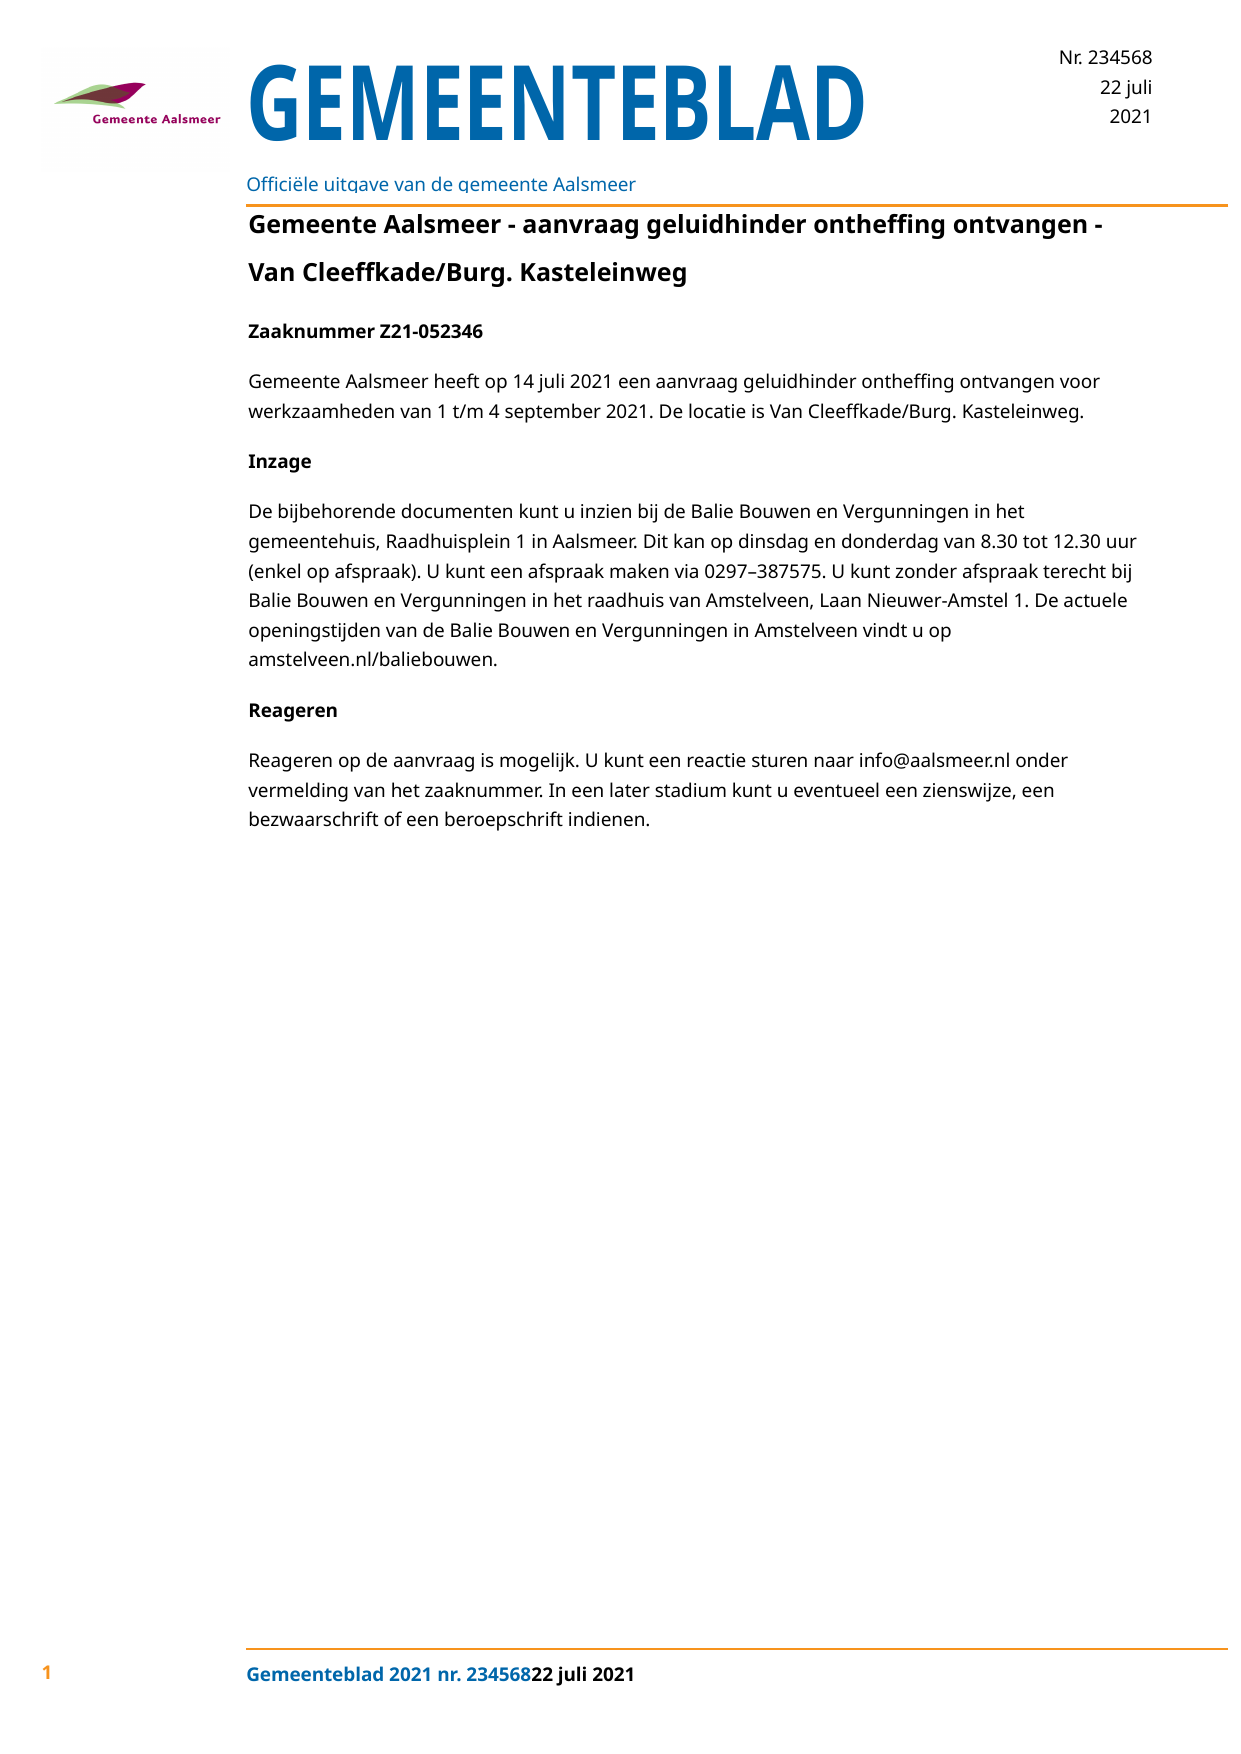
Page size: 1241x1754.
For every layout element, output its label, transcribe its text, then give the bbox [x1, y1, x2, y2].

text Gemeente Aalsmeer heeft op 14 juli 2021 een aanvraag geluidhinder ontheffing ontvangen voor werkzaamheden van 1 t/m 4 september 2021. De locatie is Van Cleeffkade/Burg. Kasteleinweg. [248, 368, 1152, 424]
text De bijbehorende documenten kunt u inzien bij de Balie Bouwen en Vergunningen in het gemeentehuis, Raadhuisplein 1 in Aalsmeer. Dit kan op dinsdag en donderdag van 8.30 tot 12.30 uur (enkel op afspraak). U kunt een afspraak maken via 0297–387575. U kunt zonder afspraak terecht bij Balie Bouwen en Vergunningen in het raadhuis van Amstelveen, Laan Nieuwer-Amstel 1. De actuele openingstijden van de Balie Bouwen en Vergunningen in Amstelveen vindt u op amstelveen.nl/baliebouwen. [248, 499, 1152, 672]
text Reageren op de aanvraag is mogelijk. U kunt een reactie sturen naar info@aalsmeer.nl onder vermelding van het zaaknummer. In een later stadium kunt u eventueel een zienswijze, een bezwaarschrift of een beroepschrift indienen. [248, 747, 1152, 832]
text Reageren [248, 697, 1152, 723]
text Zaaknummer Z21-052346 [248, 318, 1152, 344]
picture [41, 47, 231, 172]
text Inzage [248, 448, 1152, 474]
text Gemeente Aalsmeer - aanvraag geluidhinder ontheffing ontvangen - Van Cleeffkade/Burg. Kasteleinweg [248, 207, 1152, 288]
